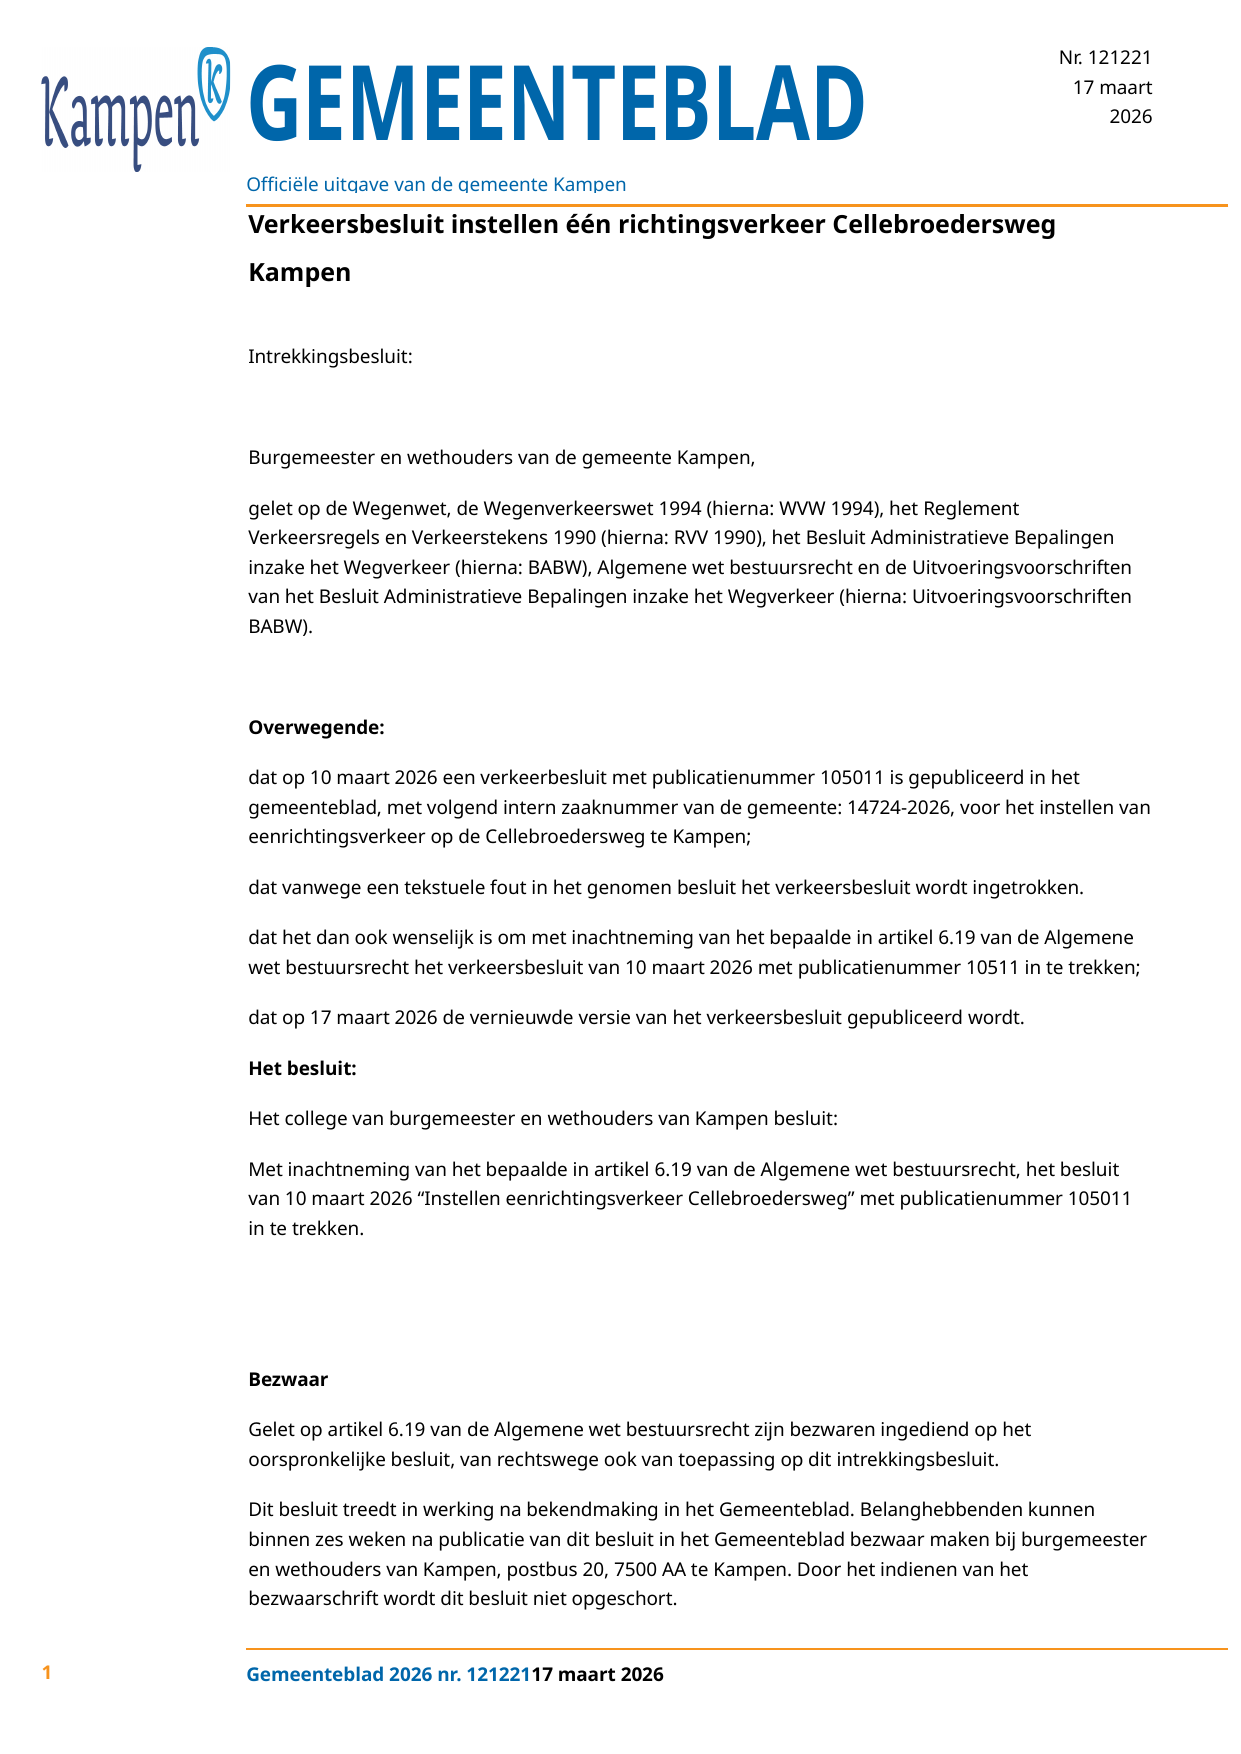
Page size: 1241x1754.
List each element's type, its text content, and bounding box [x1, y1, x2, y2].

text dat op 17 maart 2026 de vernieuwde versie van het verkeersbesluit gepubliceerd wordt. [248, 1004, 1152, 1030]
text Met inachtneming van het bepaalde in artikel 6.19 van de Algemene wet bestuursrecht, het besluit van 10 maart 2026 “Instellen eenrichtingsverkeer Cellebroedersweg” met publicatienummer 105011 in te trekken. [248, 1156, 1152, 1241]
text Het college van burgemeester en wethouders van Kampen besluit: [248, 1105, 1152, 1131]
text Bezwaar [248, 1366, 1152, 1392]
text Burgemeester en wethouders van de gemeente Kampen, [248, 444, 1152, 470]
text Verkeersbesluit instellen één richtingsverkeer Cellebroedersweg Kampen [248, 207, 1152, 288]
text dat vanwege een tekstuele fout in het genomen besluit het verkeersbesluit wordt ingetrokken. [248, 874, 1152, 900]
text Overwegende: [248, 714, 1152, 740]
text Dit besluit treedt in werking na bekendmaking in het Gemeenteblad. Belanghebbenden kunnen binnen zes weken na publicatie van dit besluit in het Gemeenteblad bezwaar maken bij burgemeester en wethouders van Kampen, postbus 20, 7500 AA te Kampen. Door het indienen van het bezwaarschrift wordt dit besluit niet opgeschort. [248, 1497, 1152, 1611]
text Intrekkingsbesluit: [248, 344, 1152, 369]
text dat het dan ook wenselijk is om met inachtneming van het bepaalde in artikel 6.19 van de Algemene wet bestuursrecht het verkeersbesluit van 10 maart 2026 met publicatienummer 10511 in te trekken; [248, 924, 1152, 980]
text gelet op de Wegenwet, de Wegenverkeerswet 1994 (hierna: WVW 1994), het Reglement Verkeersregels en Verkeerstekens 1990 (hierna: RVV 1990), het Besluit Administratieve Bepalingen inzake het Wegverkeer (hierna: BABW), Algemene wet bestuursrecht en de Uitvoeringsvoorschriften van het Besluit Administratieve Bepalingen inzake het Wegverkeer (hierna: Uitvoeringsvoorschriften BABW). [248, 495, 1152, 639]
text dat op 10 maart 2026 een verkeerbesluit met publicatienummer 105011 is gepubliceerd in het gemeenteblad, met volgend intern zaaknummer van de gemeente: 14724-2026, voor het instellen van eenrichtingsverkeer op de Cellebroedersweg te Kampen; [248, 764, 1152, 849]
text Gelet op artikel 6.19 van de Algemene wet bestuursrecht zijn bezwaren ingediend op het oorspronkelijke besluit, van rechtswege ook van toepassing op dit intrekkingsbesluit. [248, 1417, 1152, 1472]
text Het besluit: [248, 1055, 1152, 1081]
picture [41, 47, 231, 172]
